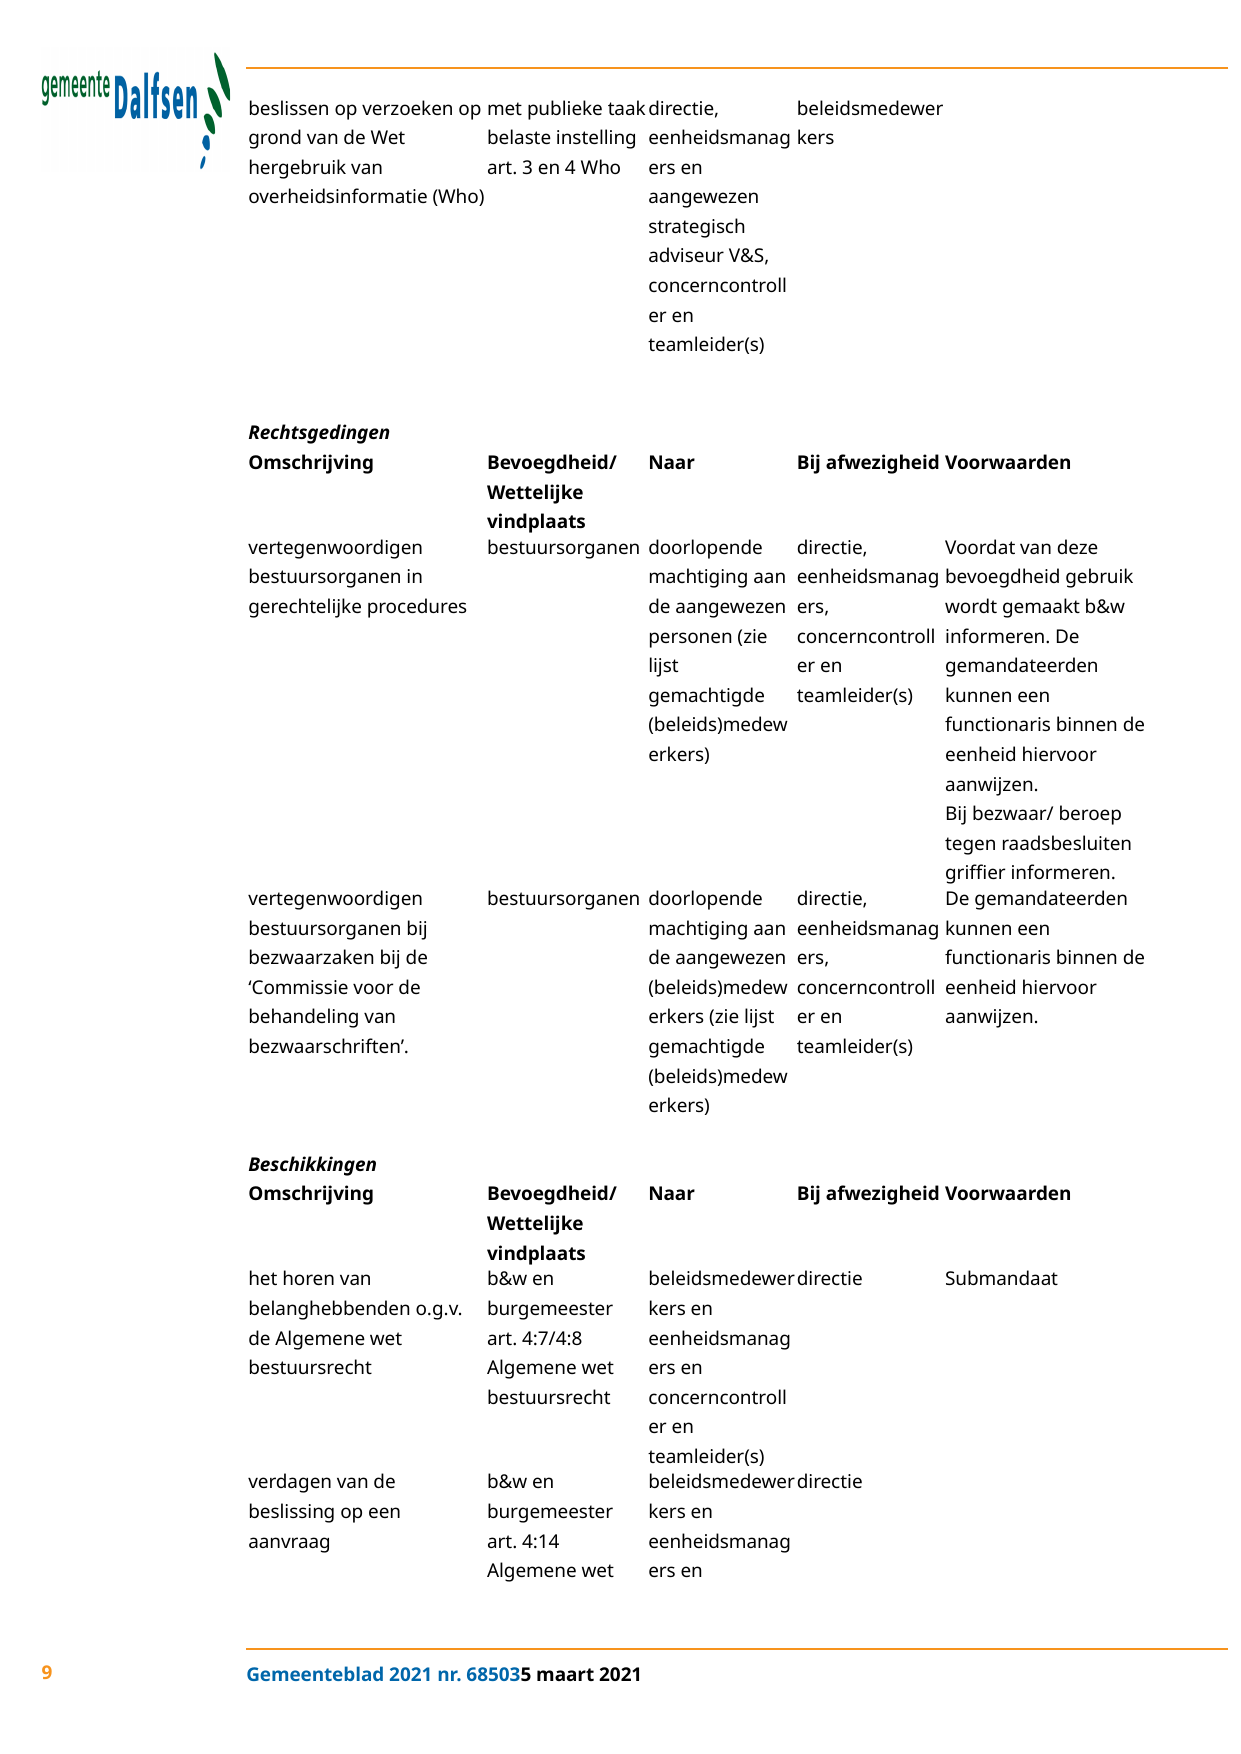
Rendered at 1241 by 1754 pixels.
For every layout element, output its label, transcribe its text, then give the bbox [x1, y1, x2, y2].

picture [41, 47, 231, 172]
table_cell beleidsmedewerkers en eenheidsmanagers en [648, 1469, 797, 1583]
table_cell vertegenwoordigen bestuursorganen in gerechtelijke procedures [248, 534, 487, 885]
table_cell Submandaat [945, 1266, 1152, 1469]
table_cell beleidsmedewerkers [797, 95, 945, 357]
table_header Naar [648, 449, 797, 534]
table_cell Voordat van deze bevoegdheid gebruik wordt gemaakt b&w informeren. De gemandateerden kunnen een functionaris binnen de eenheid hiervoor aanwijzen. Bij bezwaar/ beroep tegen raadsbesluiten griffier informeren. [945, 534, 1152, 885]
table_cell [945, 95, 1152, 357]
table_cell [945, 1469, 1152, 1583]
table_cell beslissen op verzoeken op grond van de Wet hergebruik van overheidsinformatie (Who) [248, 95, 487, 357]
table_cell b&w en burgemeester art. 4:7/4:8 Algemene wet bestuursrecht [487, 1266, 648, 1469]
table_cell bestuursorganen [487, 534, 648, 885]
table_header Naar [648, 1181, 797, 1266]
table_header Omschrijving [248, 1181, 487, 1266]
table_cell doorlopende machtiging aan de aangewezen (beleids)medewerkers (zie lijst gemachtigde (beleids)medewerkers) [648, 885, 797, 1118]
table_cell vertegenwoordigen bestuursorganen bij bezwaarzaken bij de ‘Commissie voor de behandeling van bezwaarschriften’. [248, 885, 487, 1118]
table_cell doorlopende machtiging aan de aangewezen personen (zie lijst gemachtigde (beleids)medewerkers) [648, 534, 797, 885]
table_cell directie, eenheidsmanagers en aangewezen strategisch adviseur V&S, concerncontroller en teamleider(s) [648, 95, 797, 357]
table_header Bevoegdheid/Wettelijke vindplaats [487, 1181, 648, 1266]
table_cell directie [797, 1469, 945, 1583]
table_header Bij afwezigheid [797, 449, 945, 534]
table_header Bevoegdheid/Wettelijke vindplaats [487, 449, 648, 534]
table_header Omschrijving [248, 449, 487, 534]
table_cell b&w en burgemeester art. 4:14 Algemene wet [487, 1469, 648, 1583]
table_cell het horen van belanghebbenden o.g.v. de Algemene wet bestuursrecht [248, 1266, 487, 1469]
table_header Voorwaarden [945, 1181, 1152, 1266]
table_cell met publieke taak belaste instelling art. 3 en 4 Who [487, 95, 648, 357]
table_cell directie, eenheidsmanagers, concerncontroller en teamleider(s) [797, 534, 945, 885]
table_cell directie, eenheidsmanagers, concerncontroller en teamleider(s) [797, 885, 945, 1118]
table_cell bestuursorganen [487, 885, 648, 1118]
text Beschikkingen [248, 1151, 1152, 1177]
table_cell directie [797, 1266, 945, 1469]
text Rechtsgedingen [248, 419, 1152, 445]
table_header Bij afwezigheid [797, 1181, 945, 1266]
table_cell beleidsmedewerkers en eenheidsmanagers en concerncontroller en teamleider(s) [648, 1266, 797, 1469]
table_cell De gemandateerden kunnen een functionaris binnen de eenheid hiervoor aanwijzen. [945, 885, 1152, 1118]
table_cell verdagen van de beslissing op een aanvraag [248, 1469, 487, 1583]
table_header Voorwaarden [945, 449, 1152, 534]
